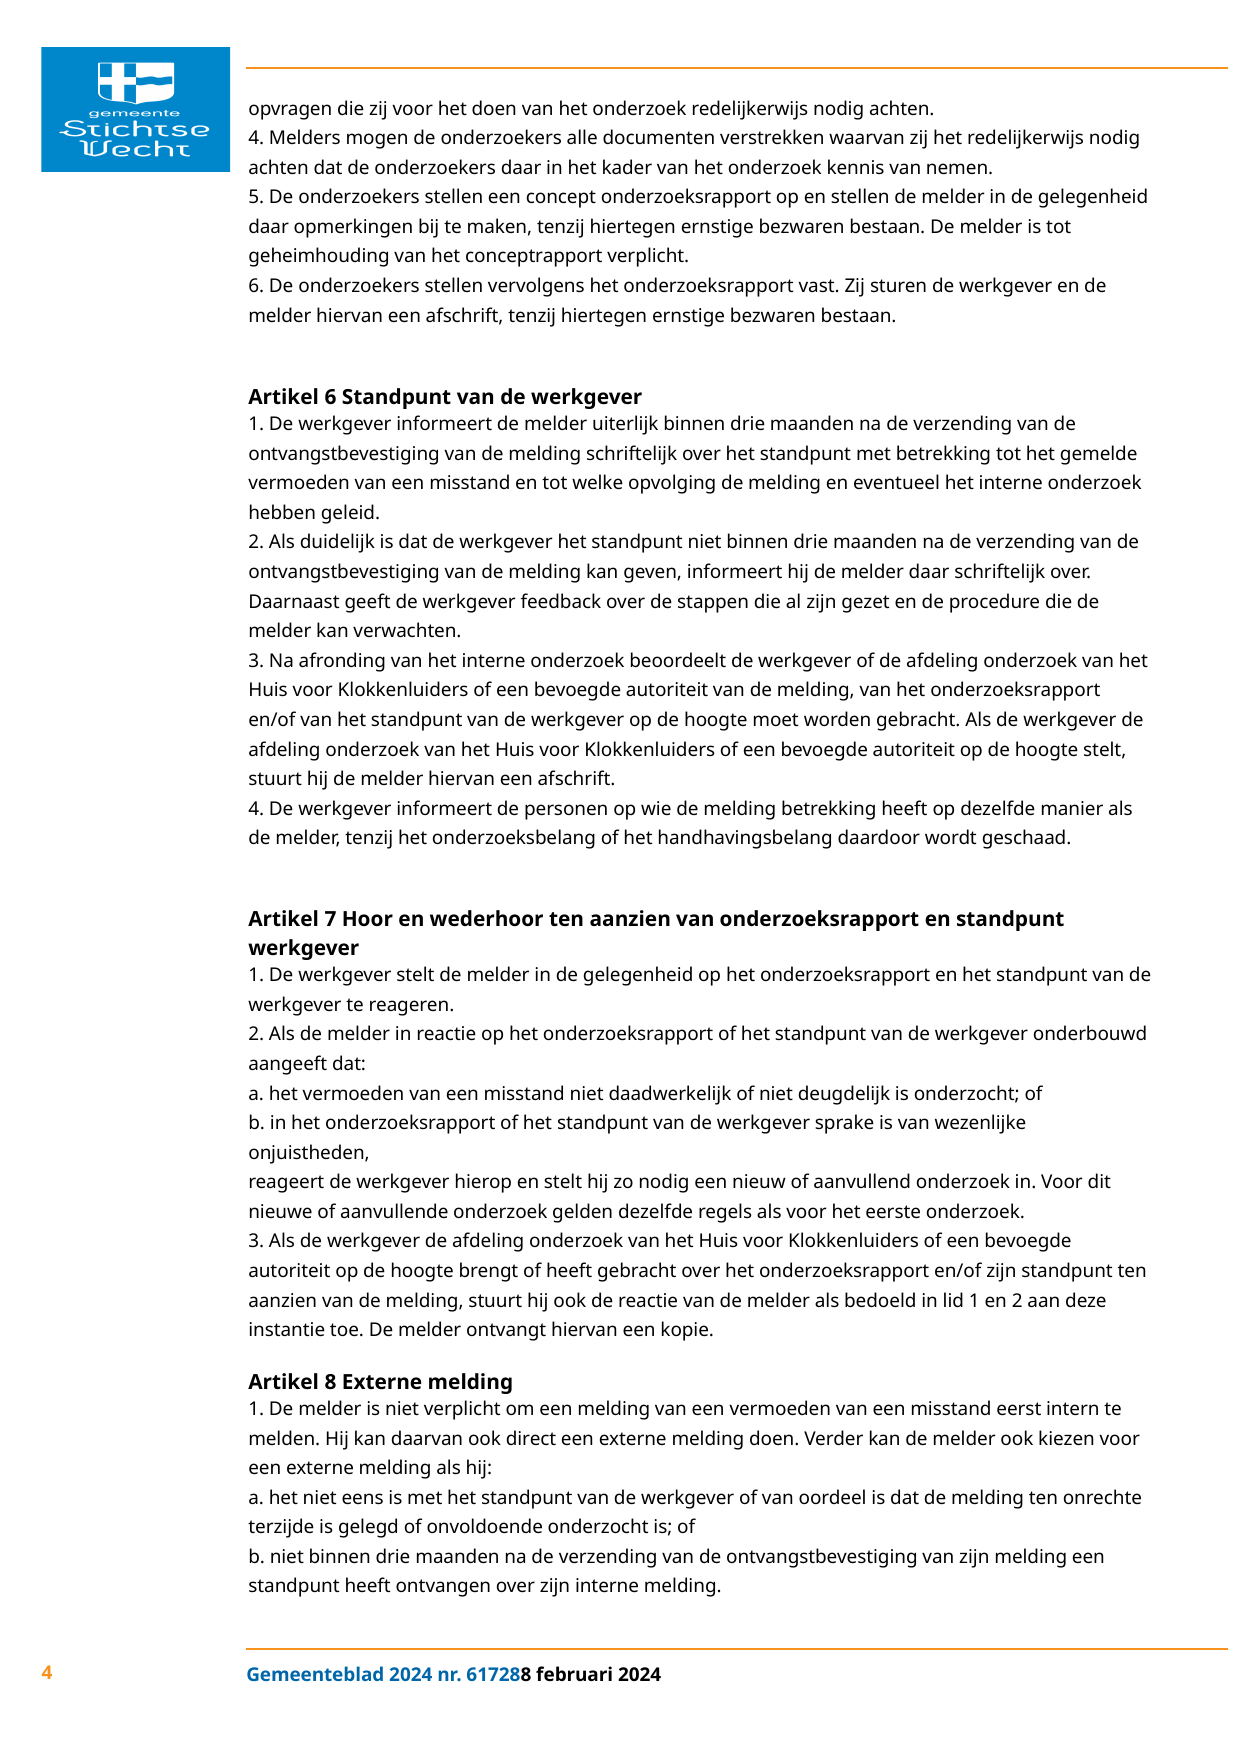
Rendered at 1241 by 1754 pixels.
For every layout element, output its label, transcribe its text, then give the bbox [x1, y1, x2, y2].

picture [137, 63, 174, 103]
text 1. De werkgever informeert de melder uiterlijk binnen drie maanden na de verzending van de ontvangstbevestiging van de melding schriftelijk over het standpunt met betrekking tot het gemelde vermoeden van een misstand en tot welke opvolging de melding en eventueel het interne onderzoek hebben geleid. [248, 410, 1152, 525]
text 3. Na afronding van het interne onderzoek beoordeelt de werkgever of de afdeling onderzoek van het Huis voor Klokkenluiders of een bevoegde autoriteit van de melding, van het onderzoeksrapport en/of van het standpunt van de werkgever op de hoogte moet worden gebracht. Als de werkgever de afdeling onderzoek van het Huis voor Klokkenluiders of een bevoegde autoriteit op de hoogte stelt, stuurt hij de melder hiervan een afschrift. [248, 647, 1152, 791]
text 4. De werkgever informeert de personen op wie de melding betrekking heeft op dezelfde manier als de melder, tenzij het onderzoeksbelang of het handhavingsbelang daardoor wordt geschaad. [248, 795, 1152, 850]
picture [99, 63, 135, 101]
text Artikel 8 Externe melding [248, 1367, 1152, 1395]
text Artikel 7 Hoor en wederhoor ten aanzien van onderzoeksrapport en standpunt werkgever [248, 904, 1152, 961]
text 3. Als de werkgever de afdeling onderzoek van het Huis voor Klokkenluiders of een bevoegde autoriteit op de hoogte brengt of heeft gebracht over het onderzoeksrapport en/of zijn standpunt ten aanzien van de melding, stuurt hij ook de reactie van de melder als bedoeld in lid 1 en 2 aan deze instantie toe. De melder ontvangt hiervan een kopie. [248, 1228, 1152, 1342]
text 2. Als de melder in reactie op het onderzoeksrapport of het standpunt van de werkgever onderbouwd aangeeft dat: [248, 1021, 1152, 1076]
text 1. De werkgever stelt de melder in de gelegenheid op het onderzoeksrapport en het standpunt van de werkgever te reageren. [248, 961, 1152, 1017]
text 5. De onderzoekers stellen een concept onderzoeksrapport op en stellen de melder in de gelegenheid daar opmerkingen bij te maken, tenzij hiertegen ernstige bezwaren bestaan. De melder is tot geheimhouding van het conceptrapport verplicht. [248, 183, 1152, 268]
text opvragen die zij voor het doen van het onderzoek redelijkerwijs nodig achten. [248, 95, 1152, 121]
text Artikel 6 Standpunt van de werkgever [248, 382, 1152, 410]
text b. niet binnen drie maanden na de verzending van de ontvangstbevestiging van zijn melding een standpunt heeft ontvangen over zijn interne melding. [248, 1543, 1152, 1598]
text 6. De onderzoekers stellen vervolgens het onderzoeksrapport vast. Zij sturen de werkgever en de melder hiervan een afschrift, tenzij hiertegen ernstige bezwaren bestaan. [248, 272, 1152, 328]
text a. het vermoeden van een misstand niet daadwerkelijk of niet deugdelijk is onderzocht; of [248, 1080, 1152, 1105]
text 1. De melder is niet verplicht om een melding van een vermoeden van een misstand eerst intern te melden. Hij kan daarvan ook direct een externe melding doen. Verder kan de melder ook kiezen voor een externe melding als hij: [248, 1395, 1152, 1480]
text 4. Melders mogen de onderzoekers alle documenten verstrekken waarvan zij het redelijkerwijs nodig achten dat de onderzoekers daar in het kader van het onderzoek kennis van nemen. [248, 124, 1152, 180]
text b. in het onderzoeksrapport of het standpunt van de werkgever sprake is van wezenlijke onjuistheden, [248, 1109, 1152, 1164]
text 2. Als duidelijk is dat de werkgever het standpunt niet binnen drie maanden na de verzending van de ontvangstbevestiging van de melding kan geven, informeert hij de melder daar schriftelijk over. Daarnaast geeft de werkgever feedback over de stappen die al zijn gezet en de procedure die de melder kan verwachten. [248, 529, 1152, 643]
text reageert de werkgever hierop en stelt hij zo nodig een nieuw of aanvullend onderzoek in. Voor dit nieuwe of aanvullende onderzoek gelden dezelfde regels als voor het eerste onderzoek. [248, 1168, 1152, 1224]
text a. het niet eens is met het standpunt van de werkgever of van oordeel is dat de melding ten onrechte terzijde is gelegd of onvoldoende onderzocht is; of [248, 1484, 1152, 1539]
